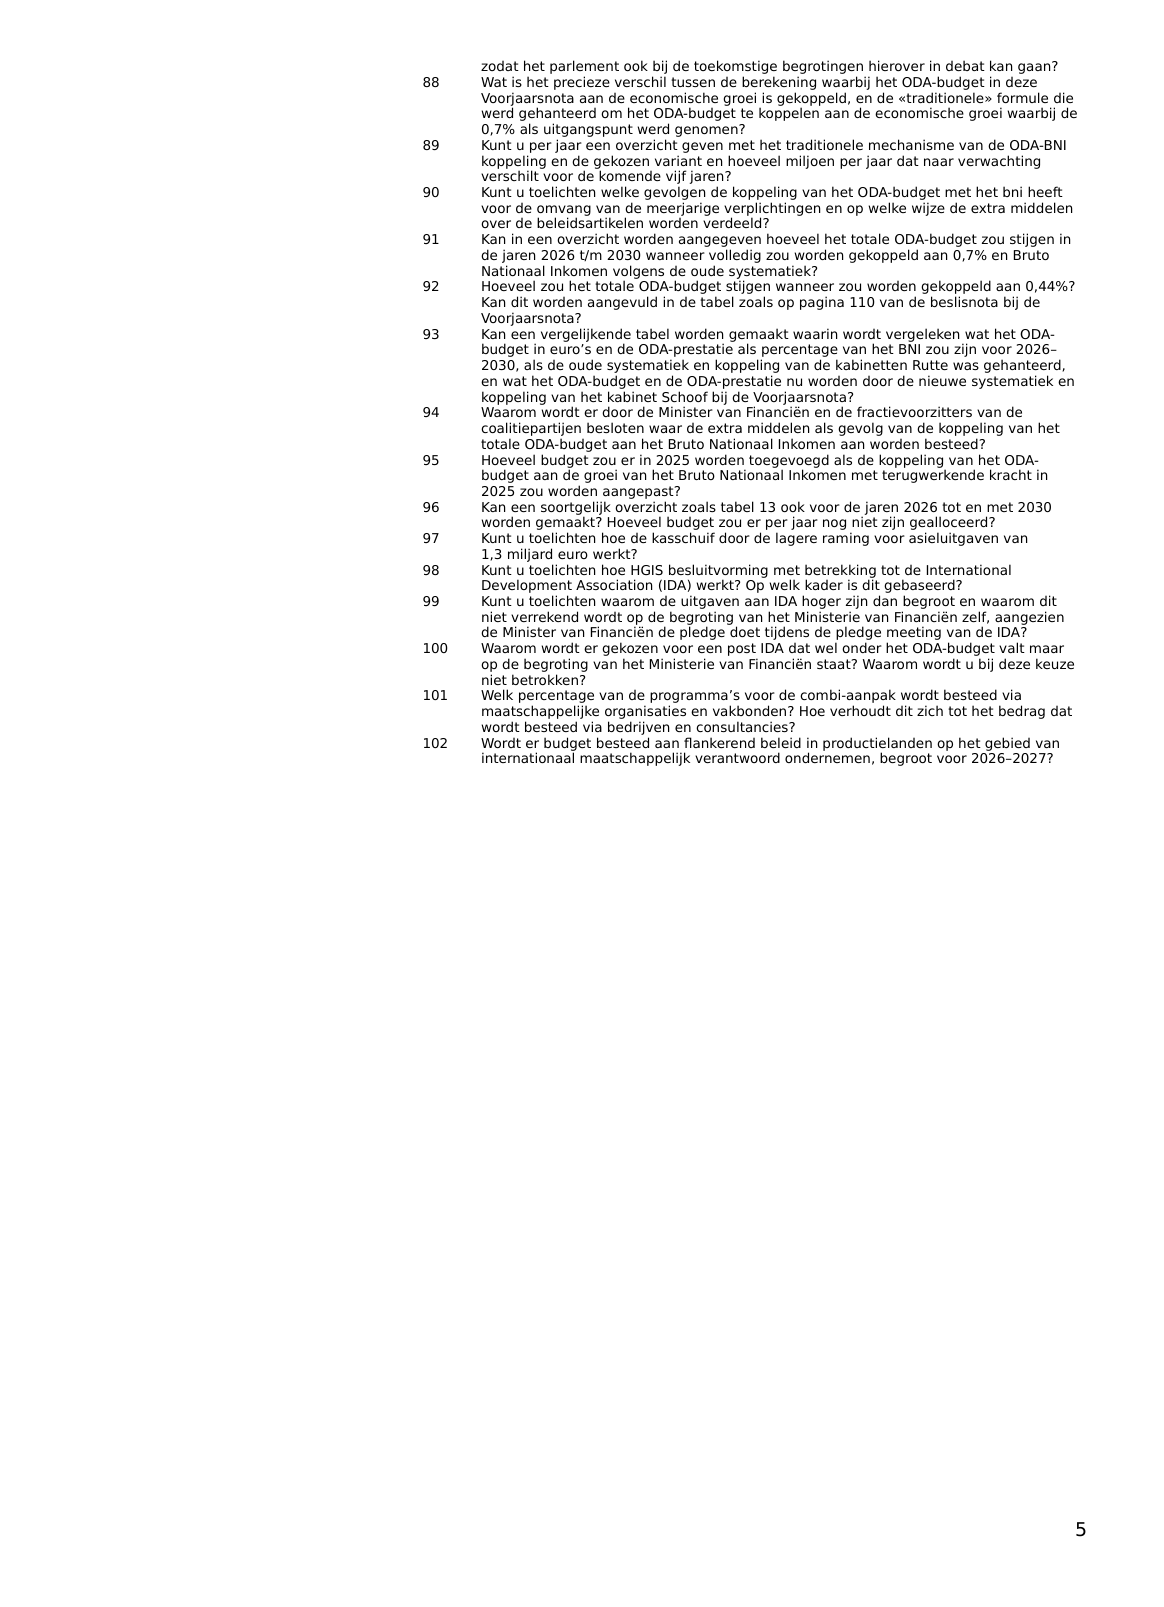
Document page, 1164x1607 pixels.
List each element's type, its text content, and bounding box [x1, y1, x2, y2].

table_cell 96 [422, 500, 475, 531]
table_cell Kan een vergelijkende tabel worden gemaakt waarin wordt vergeleken wat het ODA-budget in euro’s en de ODA-prestatie als percentage van het BNI zou zijn voor 2026–2030, als de oude systematiek en koppeling van de kabinetten Rutte was gehanteerd, en wat het ODA-budget en de ODA-prestatie nu worden door de nieuwe systematiek en koppeling van het kabinet Schoof bij de Voorjaarsnota? [475, 326, 1087, 405]
table_cell 99 [422, 594, 475, 641]
table_cell 101 [422, 688, 475, 735]
table_cell 97 [422, 531, 475, 562]
table_cell Kunt u toelichten waarom de uitgaven aan IDA hoger zijn dan begroot en waarom dit niet verrekend wordt op de begroting van het Ministerie van Financiën zelf, aangezien de Minister van Financiën de pledge doet tijdens de pledge meeting van de IDA? [475, 594, 1087, 641]
table_cell Kan in een overzicht worden aangegeven hoeveel het totale ODA-budget zou stijgen in de jaren 2026 t/m 2030 wanneer volledig zou worden gekoppeld aan 0,7% en Bruto Nationaal Inkomen volgens de oude systematiek? [475, 232, 1087, 279]
table_cell [422, 59, 475, 75]
table_cell 102 [422, 735, 475, 767]
table_cell 95 [422, 452, 475, 499]
table_cell Wat is het precieze verschil tussen de berekening waarbij het ODA-budget in deze Voorjaarsnota aan de economische groei is gekoppeld, en de «traditionele» formule die werd gehanteerd om het ODA-budget te koppelen aan de economische groei waarbij de 0,7% als uitgangspunt werd genomen? [475, 75, 1087, 138]
table_cell Hoeveel zou het totale ODA-budget stijgen wanneer zou worden gekoppeld aan 0,44%? Kan dit worden aangevuld in de tabel zoals op pagina 110 van de beslisnota bij de Voorjaarsnota? [475, 279, 1087, 326]
table_cell Kunt u toelichten welke gevolgen de koppeling van het ODA-budget met het bni heeft voor de omvang van de meerjarige verplichtingen en op welke wijze de extra middelen over de beleidsartikelen worden verdeeld? [475, 185, 1087, 232]
table_cell Waarom wordt er door de Minister van Financiën en de fractievoorzitters van de coalitiepartijen besloten waar de extra middelen als gevolg van de koppeling van het totale ODA-budget aan het Bruto Nationaal Inkomen aan worden besteed? [475, 405, 1087, 452]
table_cell 91 [422, 232, 475, 279]
table_cell 93 [422, 326, 475, 405]
table_cell Kunt u toelichten hoe HGIS besluitvorming met betrekking tot de International Development Association (IDA) werkt? Op welk kader is dit gebaseerd? [475, 563, 1087, 594]
table_cell 90 [422, 185, 475, 232]
table_cell 100 [422, 641, 475, 688]
table_cell Kunt u per jaar een overzicht geven met het traditionele mechanisme van de ODA-BNI koppeling en de gekozen variant en hoeveel miljoen per jaar dat naar verwachting verschilt voor de komende vijf jaren? [475, 138, 1087, 185]
table_cell Hoeveel budget zou er in 2025 worden toegevoegd als de koppeling van het ODA-budget aan de groei van het Bruto Nationaal Inkomen met terugwerkende kracht in 2025 zou worden aangepast? [475, 452, 1087, 499]
table_cell 89 [422, 138, 475, 185]
table_cell Welk percentage van de programma’s voor de combi-aanpak wordt besteed via maatschappelijke organisaties en vakbonden? Hoe verhoudt dit zich tot het bedrag dat wordt besteed via bedrijven en consultancies? [475, 688, 1087, 735]
table_cell Waarom wordt er gekozen voor een post IDA dat wel onder het ODA-budget valt maar op de begroting van het Ministerie van Financiën staat? Waarom wordt u bij deze keuze niet betrokken? [475, 641, 1087, 688]
table_cell zodat het parlement ook bij de toekomstige begrotingen hierover in debat kan gaan? [475, 59, 1087, 75]
table_cell 98 [422, 563, 475, 594]
table_cell 92 [422, 279, 475, 326]
table_cell Kan een soortgelijk overzicht zoals tabel 13 ook voor de jaren 2026 tot en met 2030 worden gemaakt? Hoeveel budget zou er per jaar nog niet zijn gealloceerd? [475, 500, 1087, 531]
table_cell 94 [422, 405, 475, 452]
table_cell Wordt er budget besteed aan flankerend beleid in productielanden op het gebied van internationaal maatschappelijk verantwoord ondernemen, begroot voor 2026–2027? [475, 735, 1087, 767]
table_cell 88 [422, 75, 475, 138]
table_cell Kunt u toelichten hoe de kasschuif door de lagere raming voor asieluitgaven van 1,3 miljard euro werkt? [475, 531, 1087, 562]
